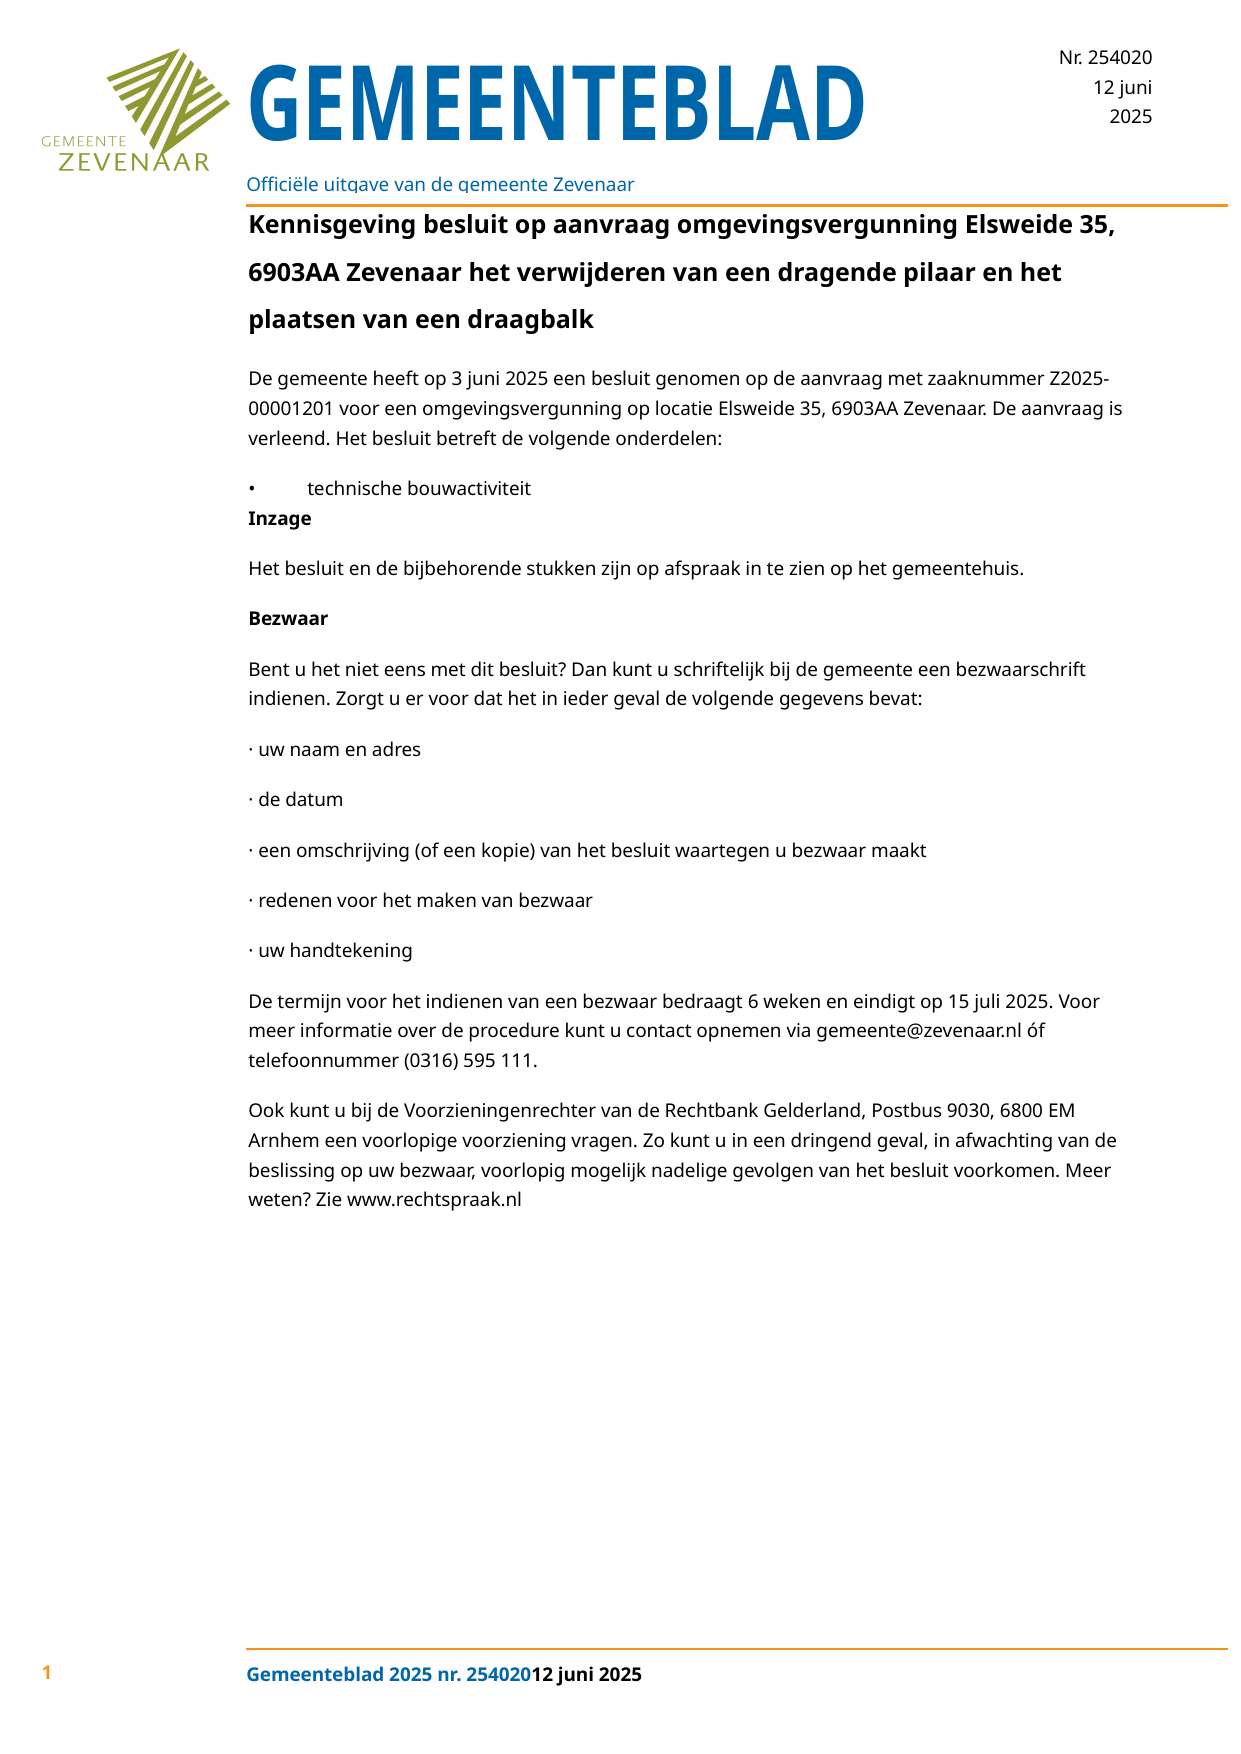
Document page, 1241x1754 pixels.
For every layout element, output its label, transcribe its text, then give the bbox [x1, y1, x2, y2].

list technische bouwactiviteit [248, 475, 1152, 501]
text Het besluit en de bijbehorende stukken zijn op afspraak in te zien op het gemeentehuis. [248, 555, 1152, 581]
text De termijn voor het indienen van een bezwaar bedraagt 6 weken en eindigt op 15 juli 2025. Voor meer informatie over de procedure kunt u contact opnemen via gemeente@zevenaar.nl óf telefoonnummer (0316) 595 111. [248, 988, 1152, 1073]
text · redenen voor het maken van bezwaar [248, 887, 1152, 913]
picture [41, 47, 231, 172]
text · een omschrijving (of een kopie) van het besluit waartegen u bezwaar maakt [248, 837, 1152, 862]
text Bezwaar [248, 606, 1152, 631]
text De gemeente heeft op 3 juni 2025 een besluit genomen op de aanvraag met zaaknummer Z2025-00001201 voor een omgevingsvergunning op locatie Elsweide 35, 6903AA Zevenaar. De aanvraag is verleend. Het besluit betreft de volgende onderdelen: [248, 366, 1152, 450]
text Inzage [248, 505, 1152, 530]
text · uw naam en adres [248, 736, 1152, 762]
text Kennisgeving besluit op aanvraag omgevingsvergunning Elsweide 35, 6903AA Zevenaar het verwijderen van een dragende pilaar en het plaatsen van een draagbalk [248, 207, 1152, 336]
text Bent u het niet eens met dit besluit? Dan kunt u schriftelijk bij de gemeente een bezwaarschrift indienen. Zorgt u er voor dat het in ieder geval de volgende gegevens bevat: [248, 656, 1152, 711]
text Ook kunt u bij de Voorzieningenrechter van de Rechtbank Gelderland, Postbus 9030, 6800 EM Arnhem een voorlopige voorziening vragen. Zo kunt u in een dringend geval, in afwachting van de beslissing op uw bezwaar, voorlopig mogelijk nadelige gevolgen van het besluit voorkomen. Meer weten? Zie www.rechtspraak.nl [248, 1098, 1152, 1212]
text · uw handtekening [248, 938, 1152, 963]
text · de datum [248, 786, 1152, 812]
